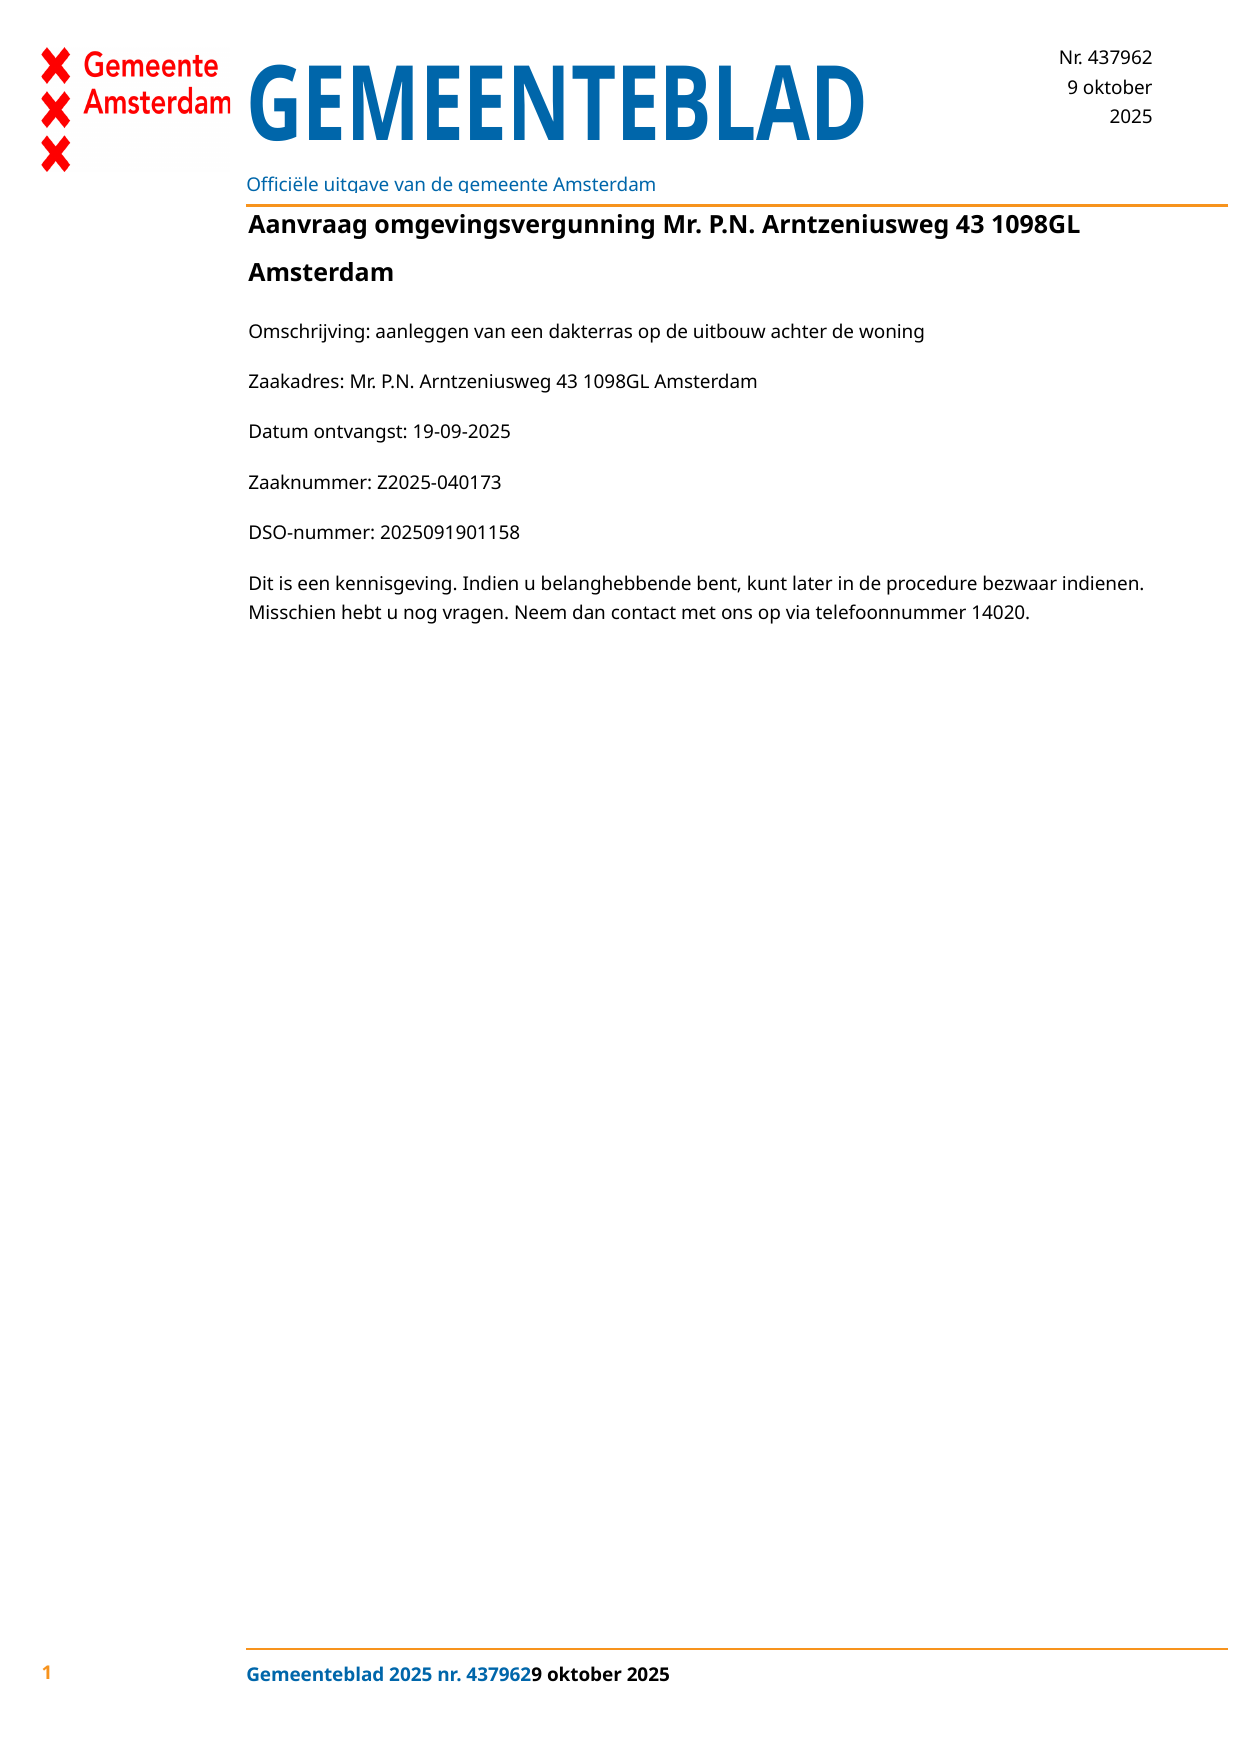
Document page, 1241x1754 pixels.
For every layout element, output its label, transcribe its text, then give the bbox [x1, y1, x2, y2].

text Dit is een kennisgeving. Indien u belanghebbende bent, kunt later in de procedure bezwaar indienen. Misschien hebt u nog vragen. Neem dan contact met ons op via telefoonnummer 14020. [248, 570, 1152, 625]
text Omschrijving: aanleggen van een dakterras op de uitbouw achter de woning [248, 318, 1152, 344]
text Aanvraag omgevingsvergunning Mr. P.N. Arntzeniusweg 43 1098GL Amsterdam [248, 207, 1152, 288]
picture [41, 47, 231, 172]
text Zaakadres: Mr. P.N. Arntzeniusweg 43 1098GL Amsterdam [248, 368, 1152, 394]
text DSO-nummer: 2025091901158 [248, 519, 1152, 545]
text Datum ontvangst: 19-09-2025 [248, 419, 1152, 444]
text Zaaknummer: Z2025-040173 [248, 469, 1152, 495]
